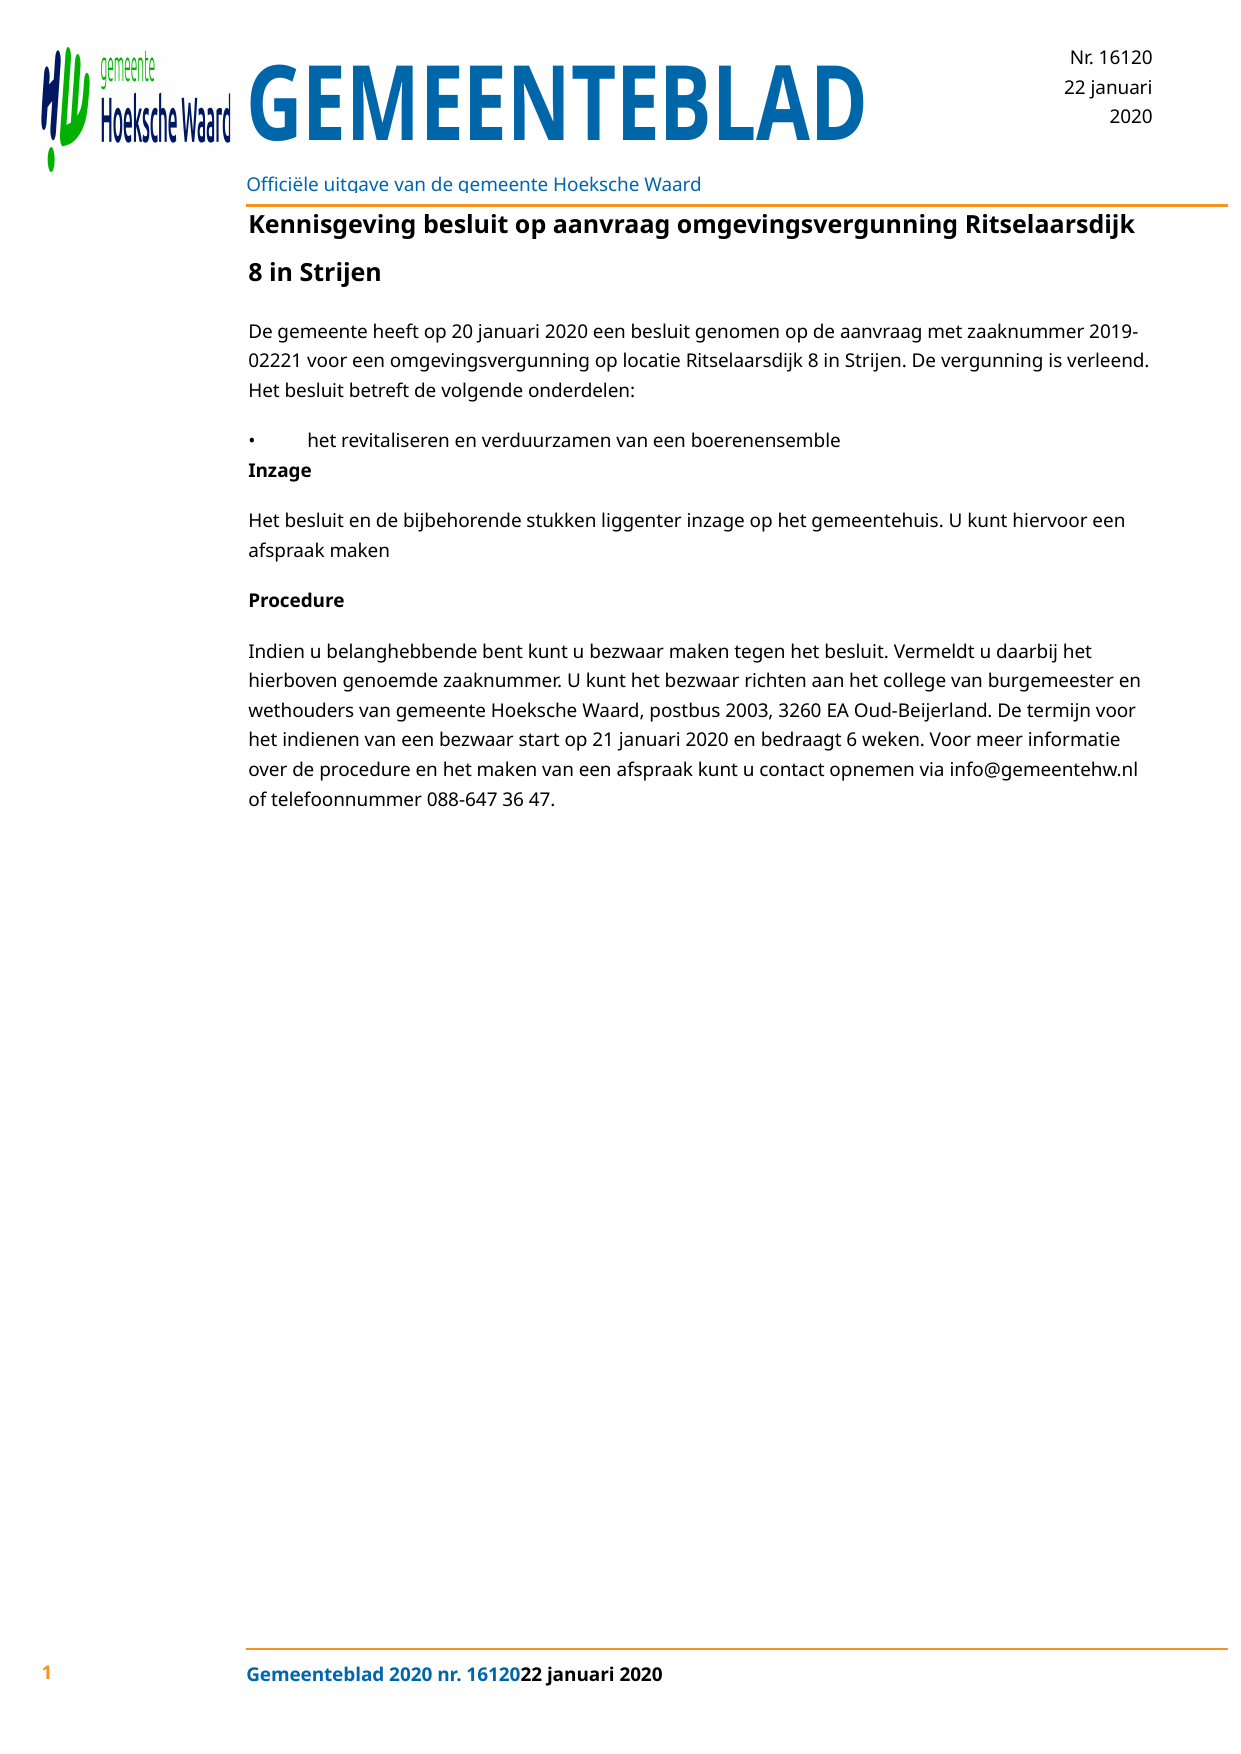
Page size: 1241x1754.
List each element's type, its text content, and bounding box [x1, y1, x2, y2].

text De gemeente heeft op 20 januari 2020 een besluit genomen op de aanvraag met zaaknummer 2019-02221 voor een omgevingsvergunning op locatie Ritselaarsdijk 8 in Strijen. De vergunning is verleend. Het besluit betreft de volgende onderdelen: [248, 318, 1152, 403]
text Inzage [248, 457, 1152, 483]
text Indien u belanghebbende bent kunt u bezwaar maken tegen het besluit. Vermeldt u daarbij het hierboven genoemde zaaknummer. U kunt het bezwaar richten aan het college van burgemeester en wethouders van gemeente Hoeksche Waard, postbus 2003, 3260 EA Oud-Beijerland. De termijn voor het indienen van een bezwaar start op 21 januari 2020 en bedraagt 6 weken. Voor meer informatie over de procedure en het maken van een afspraak kunt u contact opnemen via info@gemeentehw.nl of telefoonnummer 088-647 36 47. [248, 638, 1152, 812]
text Procedure [248, 587, 1152, 613]
text Het besluit en de bijbehorende stukken liggenter inzage op het gemeentehuis. U kunt hiervoor een afspraak maken [248, 507, 1152, 563]
picture [41, 47, 231, 172]
list het revitaliseren en verduurzamen van een boerenensemble [248, 427, 1152, 453]
text Kennisgeving besluit op aanvraag omgevingsvergunning Ritselaarsdijk 8 in Strijen [248, 207, 1152, 288]
